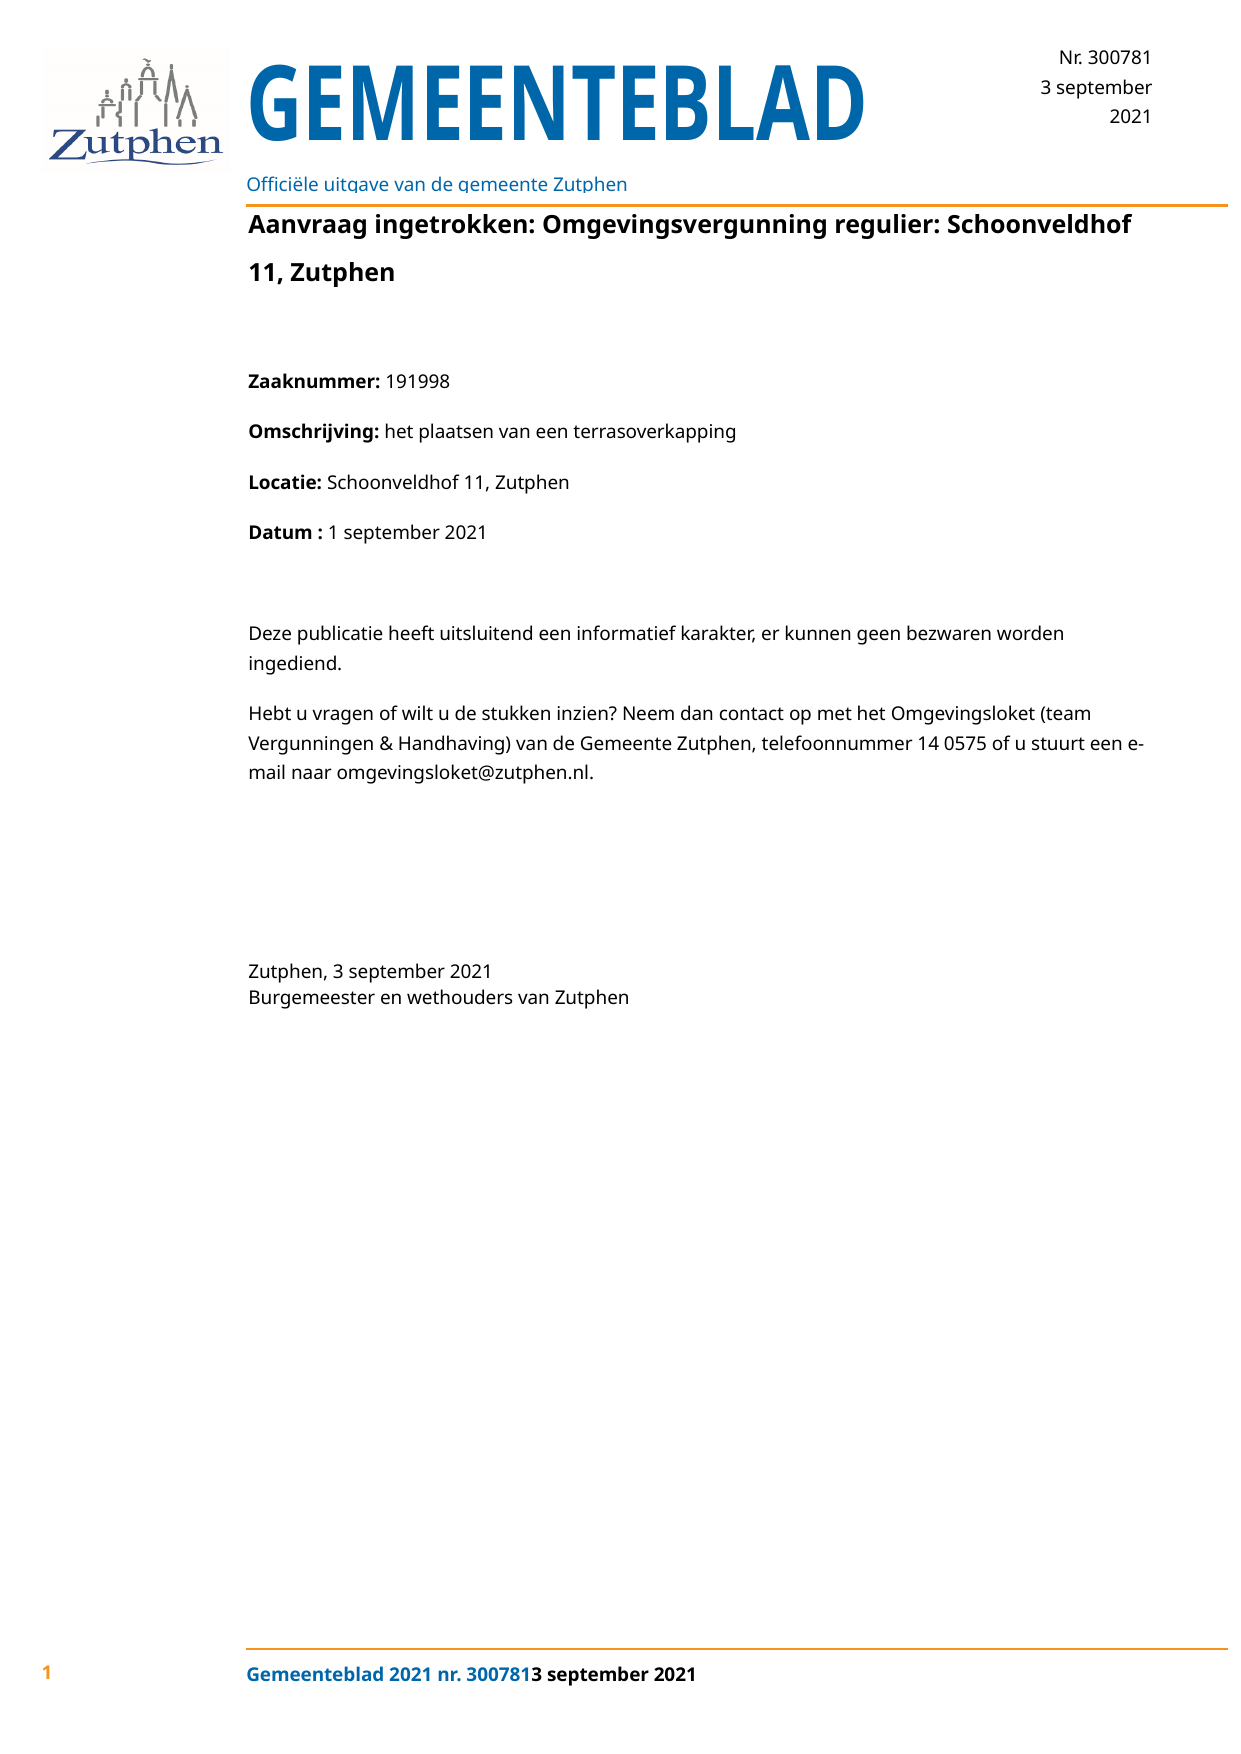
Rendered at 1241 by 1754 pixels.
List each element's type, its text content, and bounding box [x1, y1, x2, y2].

text Deze publicatie heeft uitsluitend een informatief karakter, er kunnen geen bezwaren worden ingediend. [248, 620, 1152, 676]
text Burgemeester en wethouders van Zutphen [248, 984, 1152, 1010]
text Zutphen, 3 september 2021 [248, 959, 1152, 984]
text Hebt u vragen of wilt u de stukken inzien? Neem dan contact op met het Omgevingsloket (team Vergunningen & Handhaving) van de Gemeente Zutphen, telefoonnummer 14 0575 of u stuurt een e-mail naar omgevingsloket@zutphen.nl. [248, 700, 1152, 785]
picture [41, 47, 231, 172]
text Locatie: Schoonveldhof 11, Zutphen [248, 469, 1152, 495]
text Omschrijving: het plaatsen van een terrasoverkapping [248, 419, 1152, 444]
text Aanvraag ingetrokken: Omgevingsvergunning regulier: Schoonveldhof 11, Zutphen [248, 207, 1152, 288]
text Datum : 1 september 2021 [248, 519, 1152, 545]
text Zaaknummer: 191998 [248, 368, 1152, 394]
